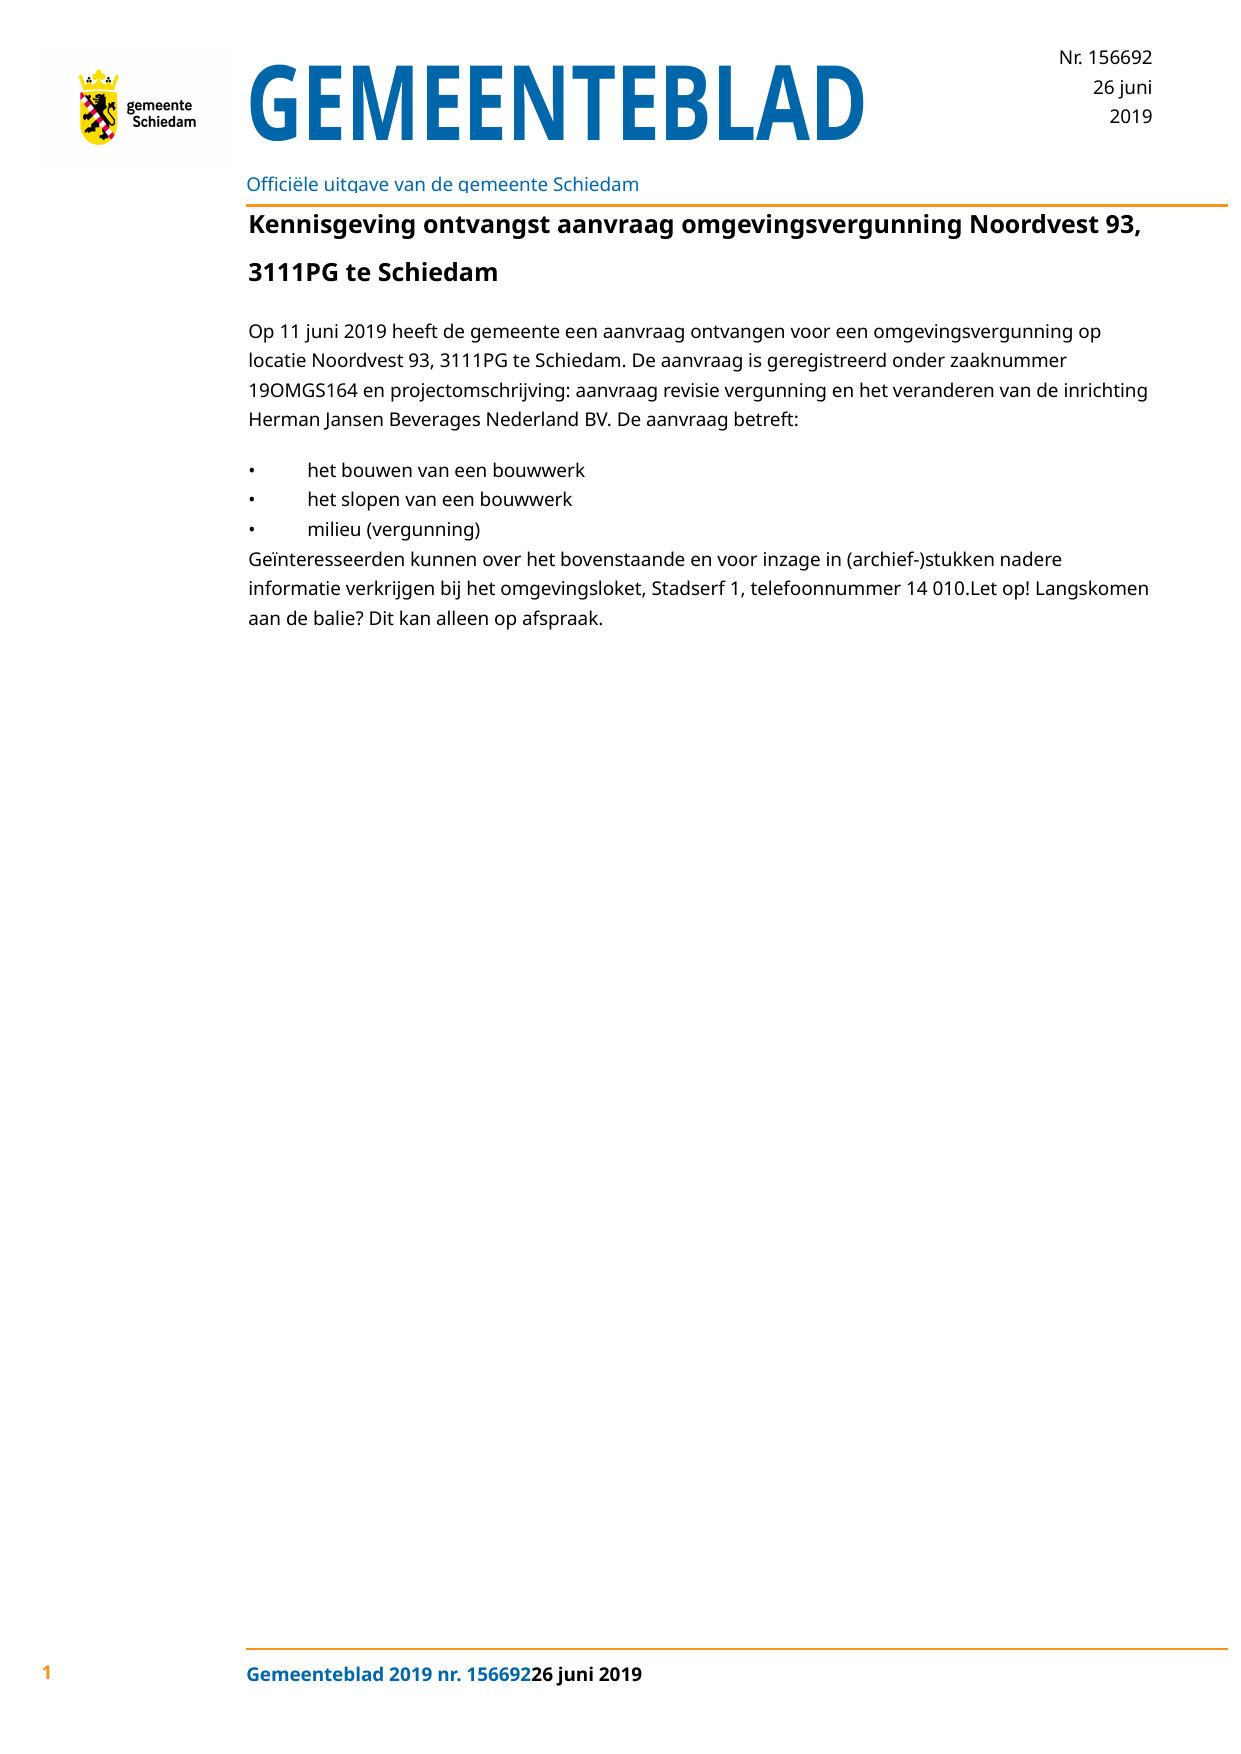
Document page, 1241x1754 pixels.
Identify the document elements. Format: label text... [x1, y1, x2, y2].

text Op 11 juni 2019 heeft de gemeente een aanvraag ontvangen voor een omgevingsvergunning op locatie Noordvest 93, 3111PG te Schiedam. De aanvraag is geregistreerd onder zaaknummer 19OMGS164 en projectomschrijving: aanvraag revisie vergunning en het veranderen van de inrichting Herman Jansen Beverages Nederland BV. De aanvraag betreft: [248, 318, 1152, 432]
picture [41, 47, 231, 172]
text Geïnteresseerden kunnen over het bovenstaande en voor inzage in (archief-)stukken nadere informatie verkrijgen bij het omgevingsloket, Stadserf 1, telefoonnummer 14 010.Let op! Langskomen aan de balie? Dit kan alleen op afspraak. [248, 546, 1152, 631]
text Kennisgeving ontvangst aanvraag omgevingsvergunning Noordvest 93, 3111PG te Schiedam [248, 207, 1152, 288]
list milieu (vergunning) [248, 516, 1152, 542]
list het bouwen van een bouwwerk [248, 457, 1152, 483]
list het slopen van een bouwwerk [248, 487, 1152, 512]
